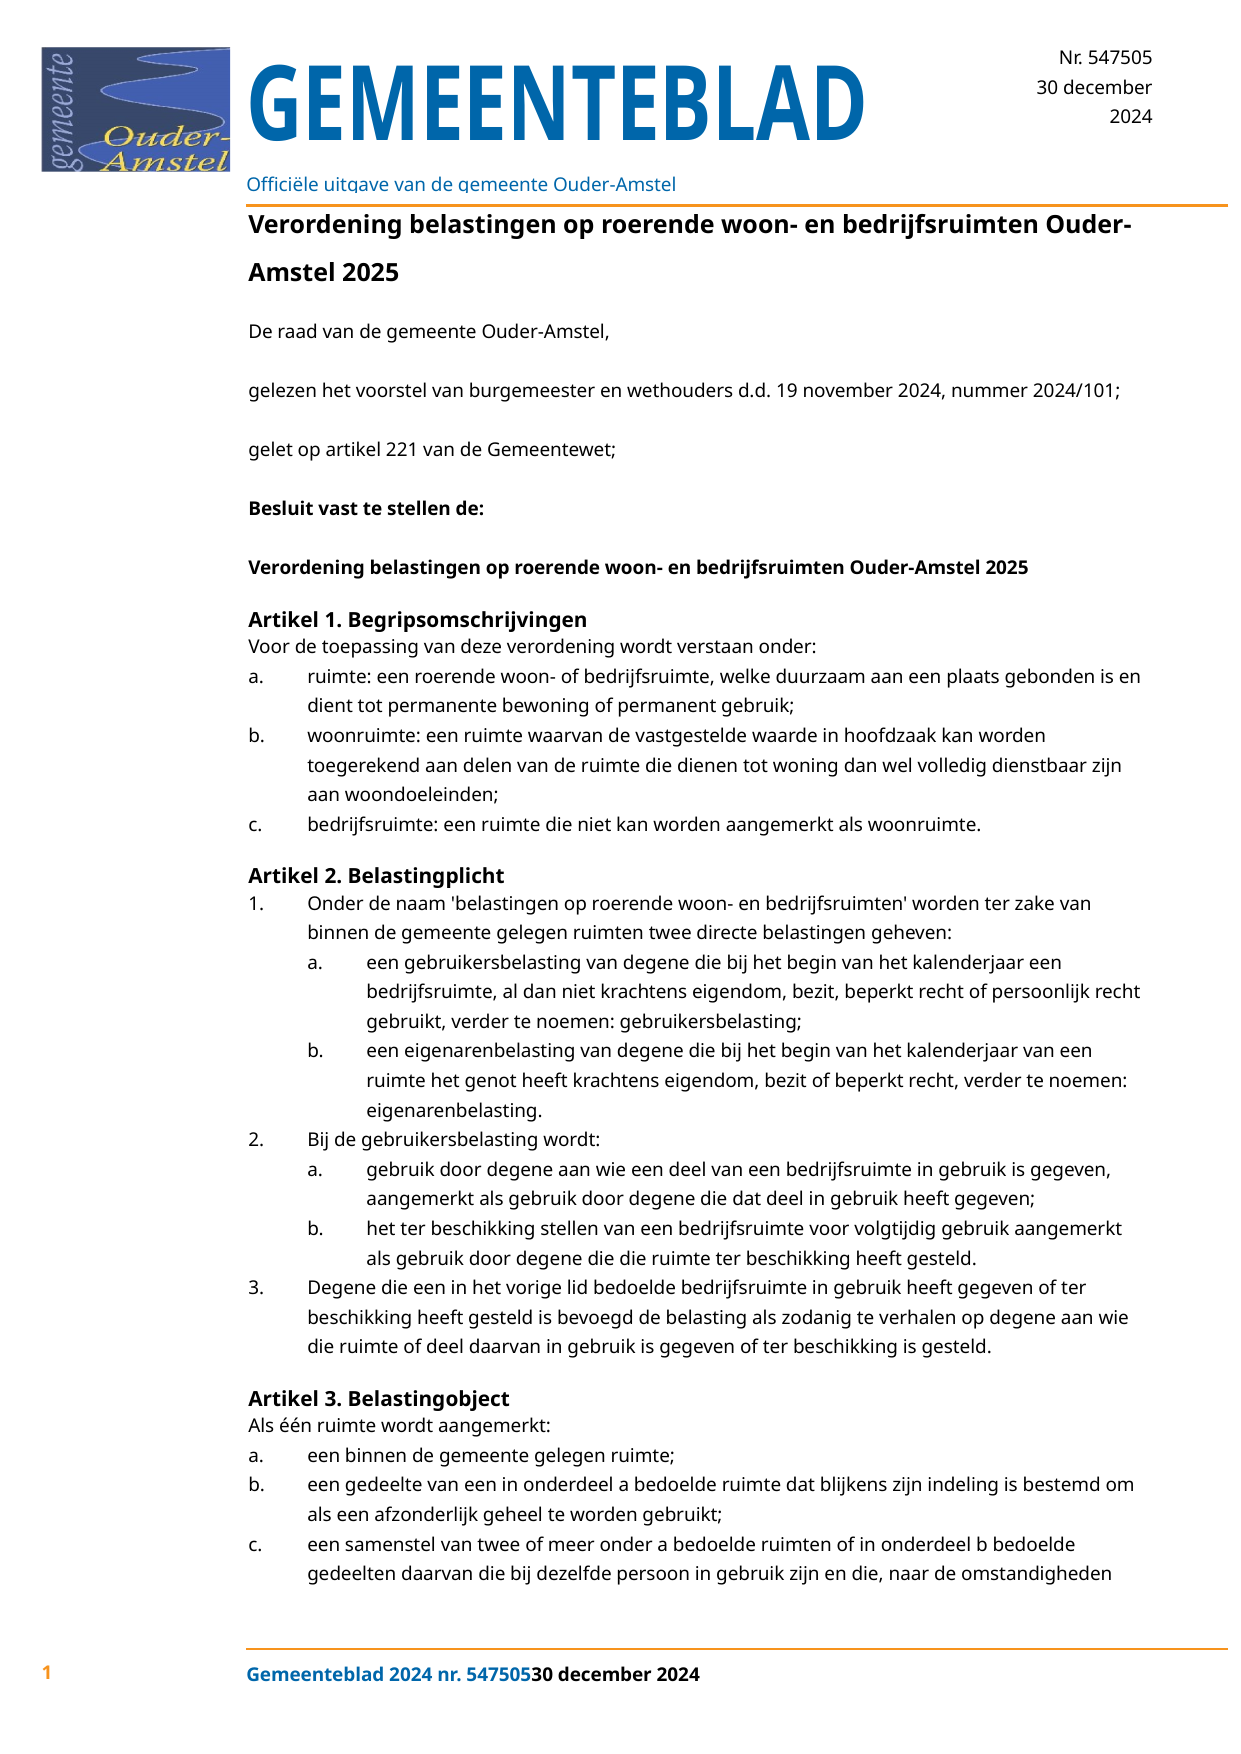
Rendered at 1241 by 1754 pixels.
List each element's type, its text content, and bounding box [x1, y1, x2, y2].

text Artikel 3. Belastingobject [248, 1384, 1152, 1412]
text Artikel 2. Belastingplicht [248, 861, 1152, 890]
text gelet op artikel 221 van de Gemeentewet; [248, 436, 1152, 462]
list een gebruikersbelasting van degene die bij het begin van het kalenderjaar een bedrijfsruimte, al dan niet krachtens eigendom, bezit, beperkt recht of persoonlijk recht gebruikt, verder te noemen: gebruikersbelasting; [307, 949, 1152, 1034]
text gelezen het voorstel van burgemeester en wethouders d.d. 19 november 2024, nummer 2024/101; [248, 377, 1152, 403]
list een eigenarenbelasting van degene die bij het begin van het kalenderjaar van een ruimte het genot heeft krachtens eigendom, bezit of beperkt recht, verder te noemen: eigenarenbelasting. [307, 1038, 1152, 1123]
picture [41, 47, 231, 172]
text Verordening belastingen op roerende woon- en bedrijfsruimten Ouder-Amstel 2025 [248, 207, 1152, 288]
list het ter beschikking stellen van een bedrijfsruimte voor volgtijdig gebruik aangemerkt als gebruik door degene die die ruimte ter beschikking heeft gesteld. [307, 1215, 1152, 1271]
text Besluit vast te stellen de: [248, 495, 1152, 521]
text De raad van de gemeente Ouder-Amstel, [248, 318, 1152, 344]
list een samenstel van twee of meer onder a bedoelde ruimten of in onderdeel b bedoelde gedeelten daarvan die bij dezelfde persoon in gebruik zijn en die, naar de omstandigheden [248, 1531, 1152, 1586]
text Als één ruimte wordt aangemerkt: [248, 1412, 1152, 1438]
list Bij de gebruikersbelasting wordt: [248, 1126, 1152, 1152]
text Voor de toepassing van deze verordening wordt verstaan onder: [248, 633, 1152, 659]
text Artikel 1. Begripsomschrijvingen [248, 605, 1152, 633]
list Onder de naam 'belastingen op roerende woon- en bedrijfsruimten' worden ter zake van binnen de gemeente gelegen ruimten twee directe belastingen geheven: [248, 890, 1152, 945]
list Degene die een in het vorige lid bedoelde bedrijfsruimte in gebruik heeft gegeven of ter beschikking heeft gesteld is bevoegd de belasting als zodanig te verhalen op degene aan wie die ruimte of deel daarvan in gebruik is gegeven of ter beschikking is gesteld. [248, 1274, 1152, 1359]
list woonruimte: een ruimte waarvan de vastgestelde waarde in hoofdzaak kan worden toegerekend aan delen van de ruimte die dienen tot woning dan wel volledig dienstbaar zijn aan woondoeleinden; [248, 722, 1152, 807]
list ruimte: een roerende woon- of bedrijfsruimte, welke duurzaam aan een plaats gebonden is en dient tot permanente bewoning of permanent gebruik; [248, 663, 1152, 718]
list een gedeelte van een in onderdeel a bedoelde ruimte dat blijkens zijn indeling is bestemd om als een afzonderlijk geheel te worden gebruikt; [248, 1472, 1152, 1527]
list een binnen de gemeente gelegen ruimte; [248, 1442, 1152, 1468]
text Verordening belastingen op roerende woon- en bedrijfsruimten Ouder-Amstel 2025 [248, 554, 1152, 580]
list bedrijfsruimte: een ruimte die niet kan worden aangemerkt als woonruimte. [248, 811, 1152, 837]
list gebruik door degene aan wie een deel van een bedrijfsruimte in gebruik is gegeven, aangemerkt als gebruik door degene die dat deel in gebruik heeft gegeven; [307, 1156, 1152, 1211]
